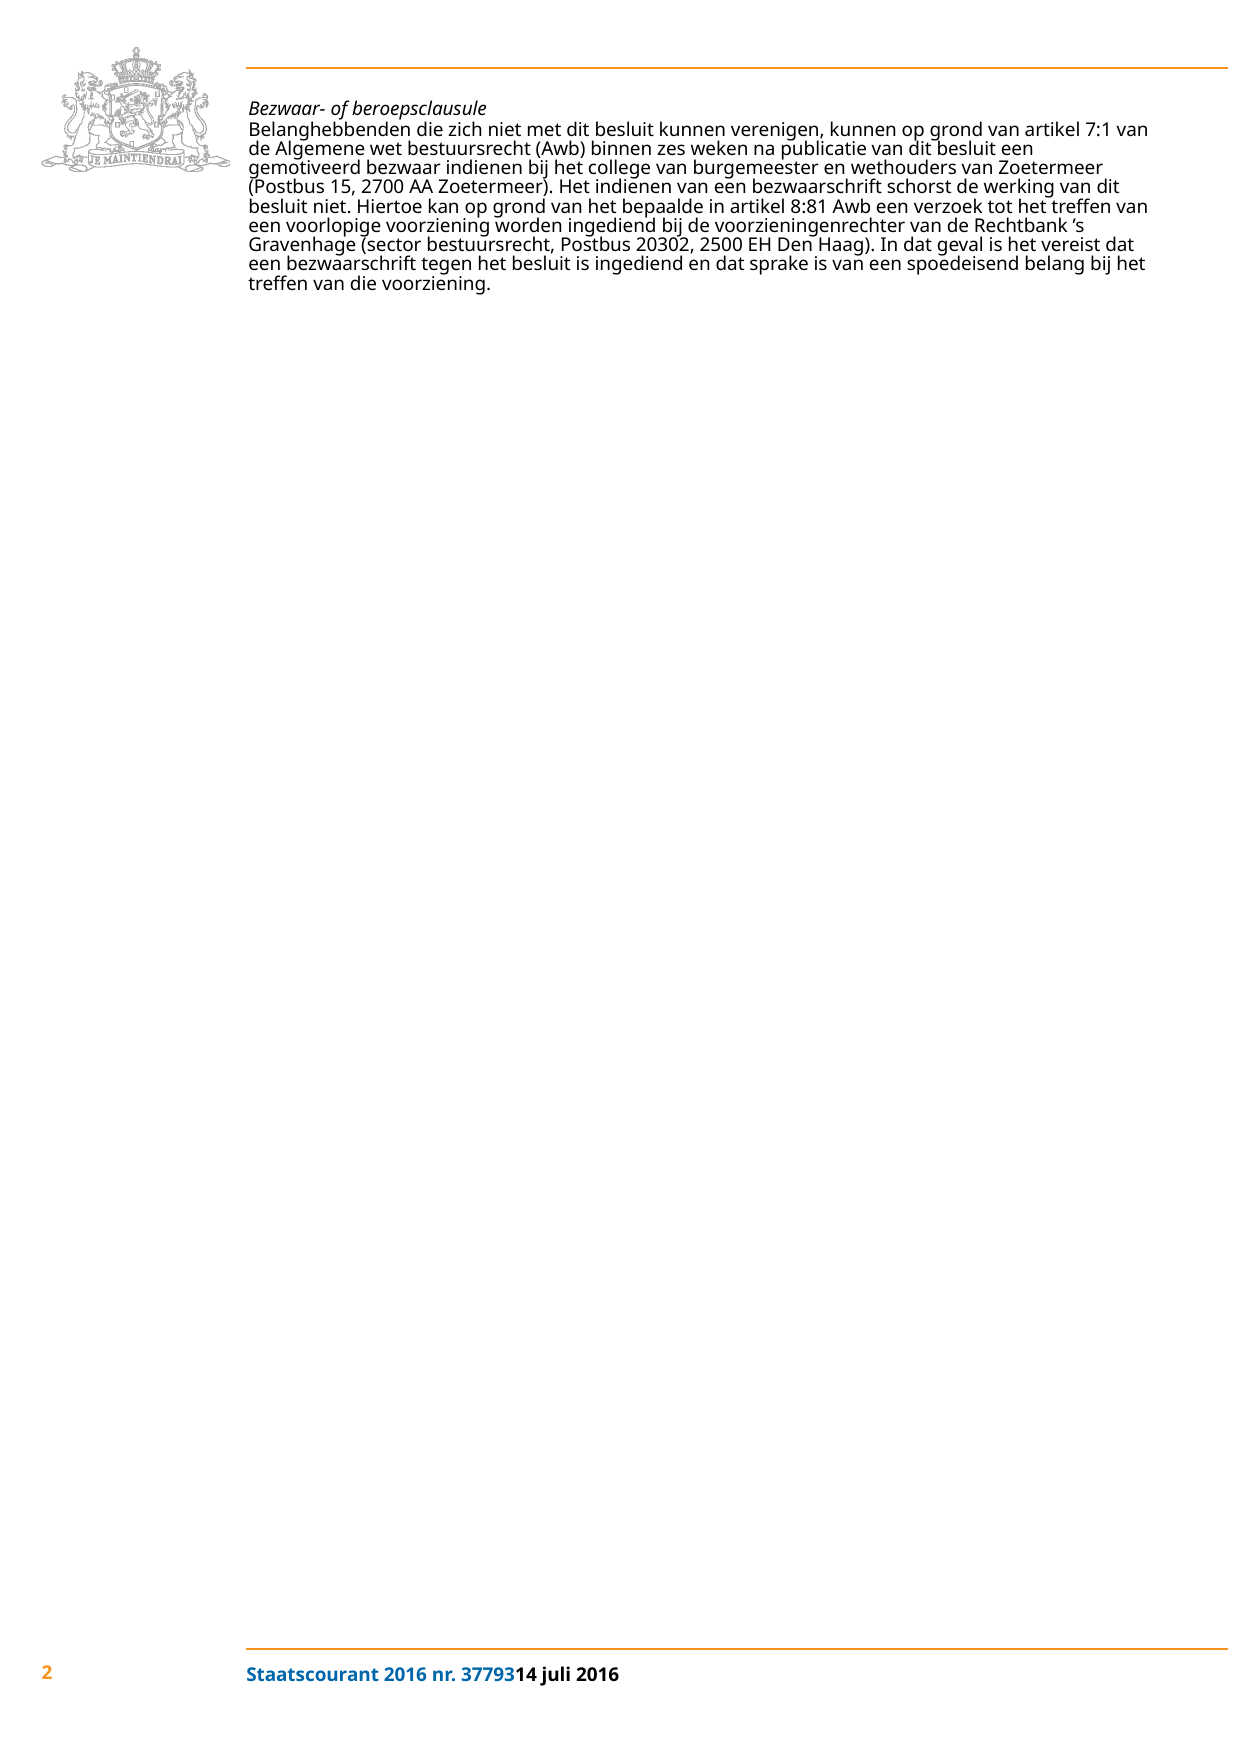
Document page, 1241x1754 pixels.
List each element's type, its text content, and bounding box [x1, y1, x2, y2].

text Bezwaar- of beroepsclausule [248, 95, 1152, 121]
picture [41, 47, 231, 172]
text Belanghebbenden die zich niet met dit besluit kunnen verenigen, kunnen op grond van artikel 7:1 van de Algemene wet bestuursrecht (Awb) binnen zes weken na publicatie van dit besluit een gemotiveerd bezwaar indienen bij het college van burgemeester en wethouders van Zoetermeer (Postbus 15, 2700 AA Zoetermeer). Het indienen van een bezwaarschrift schorst de werking van dit besluit niet. Hiertoe kan op grond van het bepaalde in artikel 8:81 Awb een verzoek tot het treffen van een voorlopige voorziening worden ingediend bij de voorzieningenrechter van de Rechtbank ’s Gravenhage (sector bestuursrecht, Postbus 20302, 2500 EH Den Haag). In dat geval is het vereist dat een bezwaarschrift tegen het besluit is ingediend en dat sprake is van een spoedeisend belang bij het treffen van die voorziening. [248, 121, 1152, 294]
